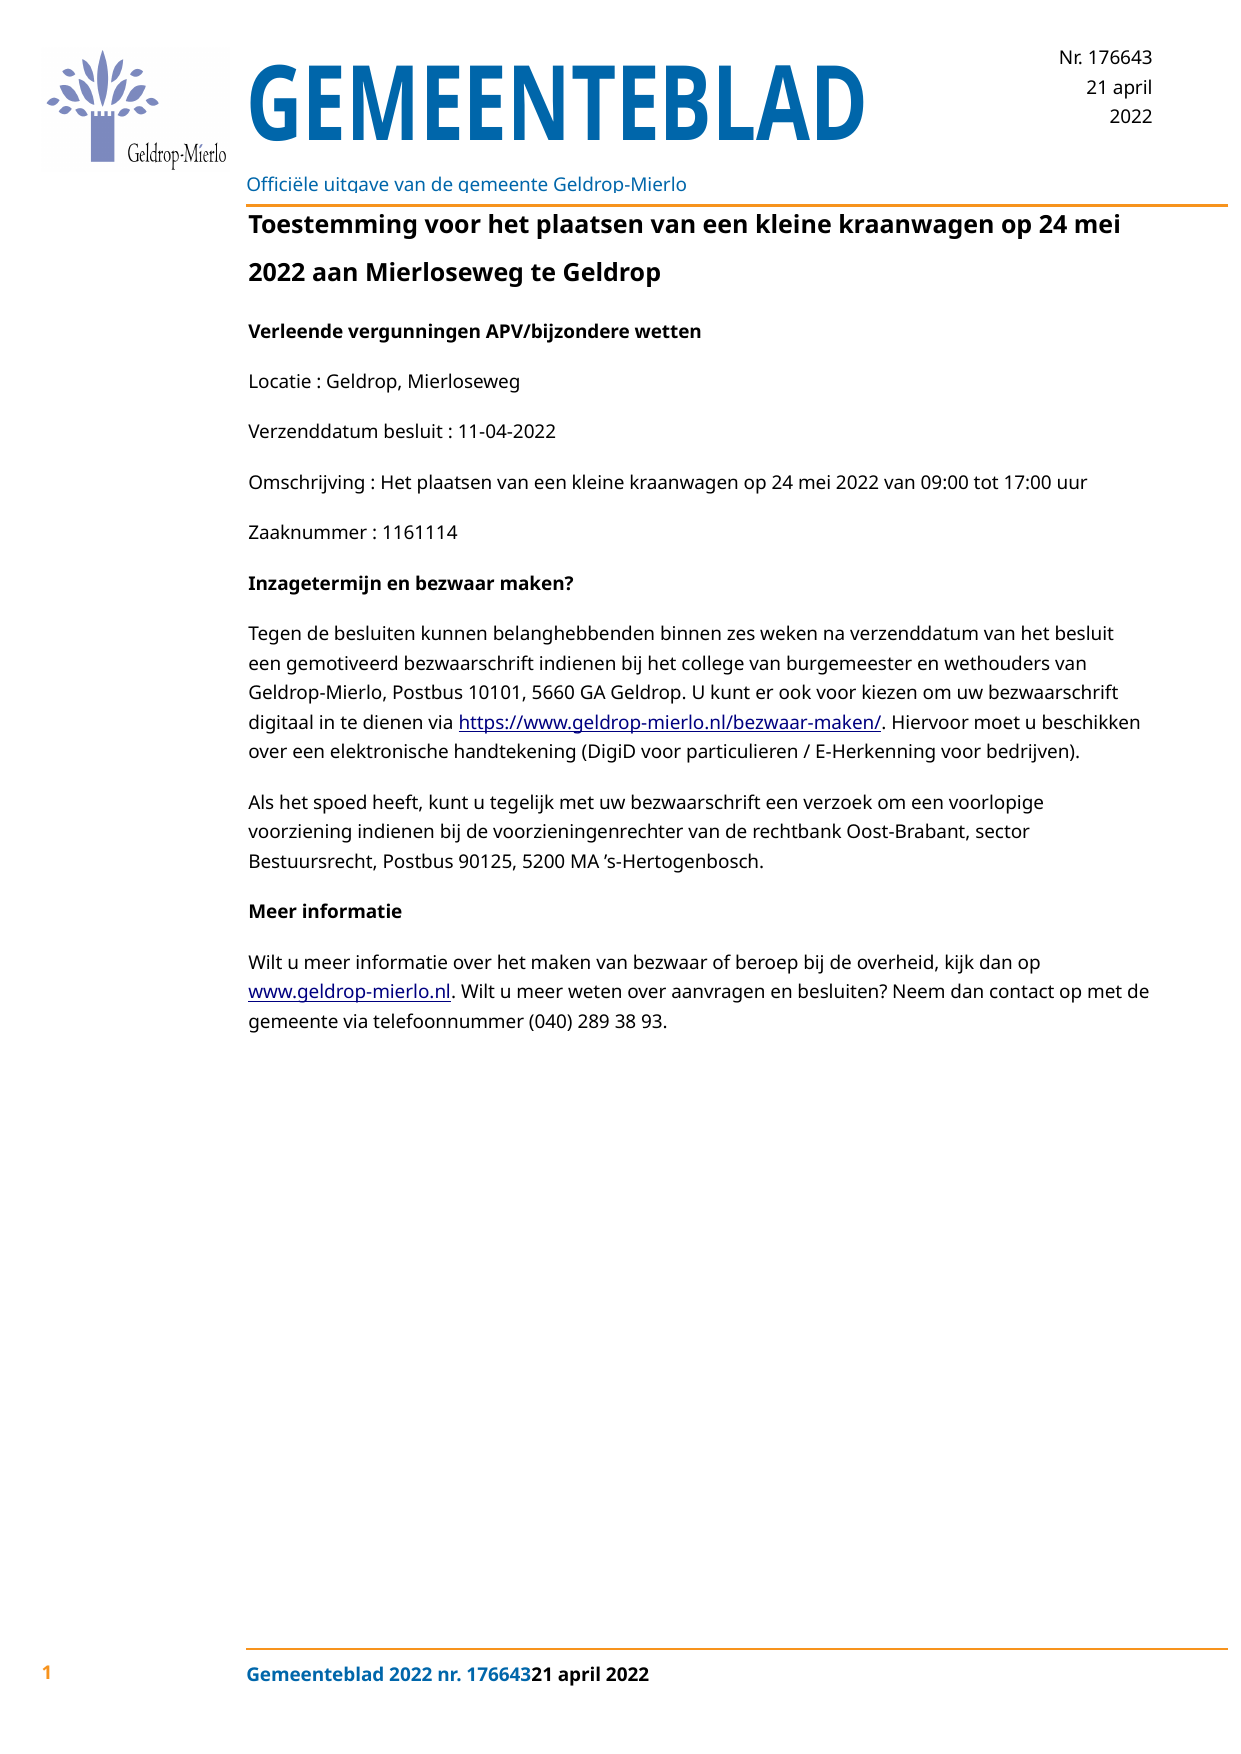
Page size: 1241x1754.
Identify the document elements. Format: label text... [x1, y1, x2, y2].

text Verzenddatum besluit : 11-04-2022 [248, 419, 1152, 444]
text Verleende vergunningen APV/bijzondere wetten [248, 318, 1152, 344]
text Als het spoed heeft, kunt u tegelijk met uw bezwaarschrift een verzoek om een voorlopige voorziening indienen bij de voorzieningenrechter van de rechtbank Oost-Brabant, sector Bestuursrecht, Postbus 90125, 5200 MA ’s-Hertogenbosch. [248, 789, 1152, 874]
text Locatie : Geldrop, Mierloseweg [248, 368, 1152, 394]
picture [41, 47, 231, 172]
text Omschrijving : Het plaatsen van een kleine kraanwagen op 24 mei 2022 van 09:00 tot 17:00 uur [248, 469, 1152, 495]
text Meer informatie [248, 899, 1152, 924]
text Inzagetermijn en bezwaar maken? [248, 570, 1152, 596]
text Zaaknummer : 1161114 [248, 519, 1152, 545]
text Toestemming voor het plaatsen van een kleine kraanwagen op 24 mei 2022 aan Mierloseweg te Geldrop [248, 207, 1152, 288]
text Tegen de besluiten kunnen belanghebbenden binnen zes weken na verzenddatum van het besluit een gemotiveerd bezwaarschrift indienen bij het college van burgemeester en wethouders van Geldrop-Mierlo, Postbus 10101, 5660 GA Geldrop. U kunt er ook voor kiezen om uw bezwaarschrift digitaal in te dienen via https://www.geldrop-mierlo.nl/bezwaar-maken/. Hiervoor moet u beschikken over een elektronische handtekening (DigiD voor particulieren / E-Herkenning voor bedrijven). [248, 620, 1152, 764]
text Wilt u meer informatie over het maken van bezwaar of beroep bij de overheid, kijk dan op www.geldrop-mierlo.nl. Wilt u meer weten over aanvragen en besluiten? Neem dan contact op met de gemeente via telefoonnummer (040) 289 38 93. [248, 949, 1152, 1034]
